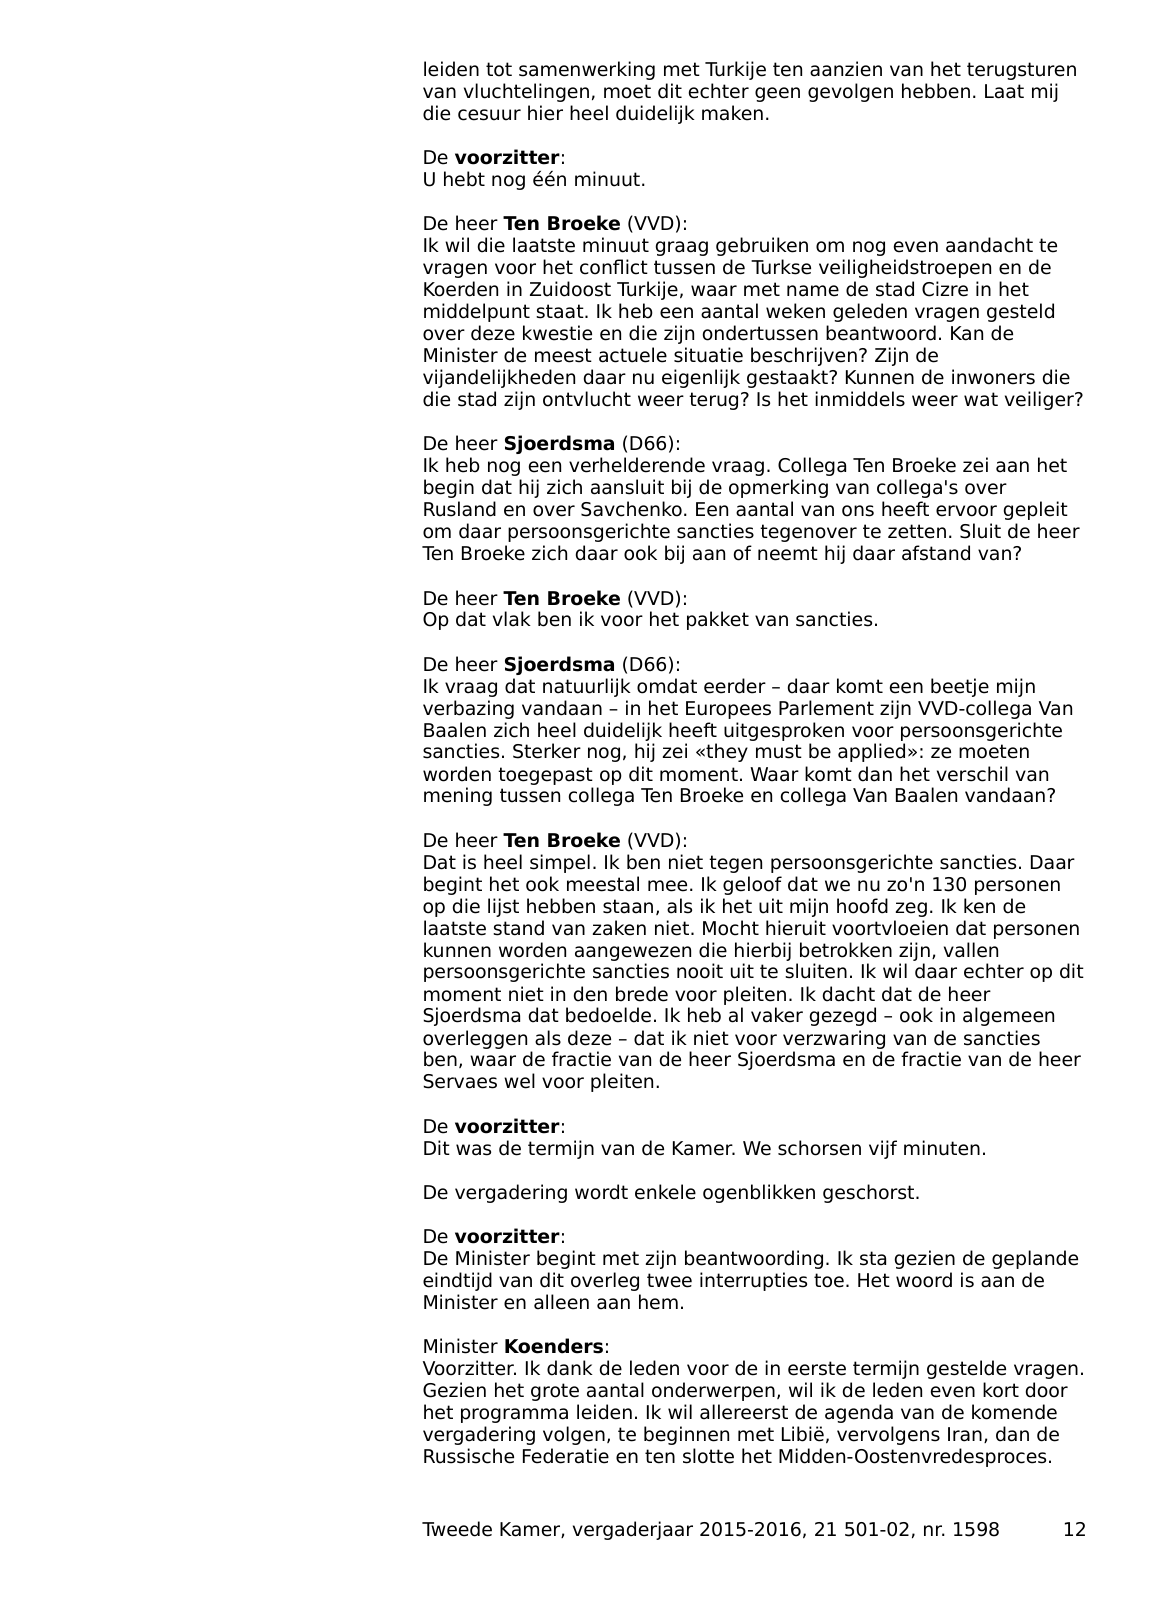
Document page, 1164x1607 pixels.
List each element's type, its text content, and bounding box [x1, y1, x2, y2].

text De heer Ten Broeke (VVD): [422, 829, 1087, 852]
text U hebt nog één minuut. [422, 169, 1087, 191]
text De heer Sjoerdsma (D66): [422, 653, 1087, 676]
text De voorzitter: [422, 147, 1087, 169]
text Ik vraag dat natuurlijk omdat eerder – daar komt een beetje mijn verbazing vandaan – in het Europees Parlement zijn VVD-collega Van Baalen zich heel duidelijk heeft uitgesproken voor persoonsgerichte sancties. Sterker nog, hij zei «they must be applied»: ze moeten worden toegepast op dit moment. Waar komt dan het verschil van mening tussen collega Ten Broeke en collega Van Baalen vandaan? [422, 676, 1087, 807]
text Minister Koenders: [422, 1336, 1087, 1358]
text De voorzitter: [422, 1226, 1087, 1248]
text De heer Sjoerdsma (D66): [422, 433, 1087, 455]
text De vergadering wordt enkele ogenblikken geschorst. [422, 1182, 1087, 1204]
text De heer Ten Broeke (VVD): [422, 213, 1087, 235]
text Voorzitter. Ik dank de leden voor de in eerste termijn gestelde vragen. Gezien het grote aantal onderwerpen, wil ik de leden even kort door het programma leiden. Ik wil allereerst de agenda van de komende vergadering volgen, te beginnen met Libië, vervolgens Iran, dan de Russische Federatie en ten slotte het Midden-Oostenvredesproces. [422, 1358, 1087, 1468]
text Ik heb nog een verhelderende vraag. Collega Ten Broeke zei aan het begin dat hij zich aansluit bij de opmerking van collega's over Rusland en over Savchenko. Een aantal van ons heeft ervoor gepleit om daar persoonsgerichte sancties tegenover te zetten. Sluit de heer Ten Broeke zich daar ook bij aan of neemt hij daar afstand van? [422, 455, 1087, 565]
text Ik wil die laatste minuut graag gebruiken om nog even aandacht te vragen voor het conflict tussen de Turkse veiligheidstroepen en de Koerden in Zuidoost Turkije, waar met name de stad Cizre in het middelpunt staat. Ik heb een aantal weken geleden vragen gesteld over deze kwestie en die zijn ondertussen beantwoord. Kan de Minister de meest actuele situatie beschrijven? Zijn de vijandelijkheden daar nu eigenlijk gestaakt? Kunnen de inwoners die die stad zijn ontvlucht weer terug? Is het inmiddels weer wat veiliger? [422, 235, 1087, 411]
text De voorzitter: [422, 1116, 1087, 1137]
text Dit was de termijn van de Kamer. We schorsen vijf minuten. [422, 1137, 1087, 1159]
text De Minister begint met zijn beantwoording. Ik sta gezien de geplande eindtijd van dit overleg twee interrupties toe. Het woord is aan de Minister en alleen aan hem. [422, 1248, 1087, 1314]
text Dat is heel simpel. Ik ben niet tegen persoonsgerichte sancties. Daar begint het ook meestal mee. Ik geloof dat we nu zo'n 130 personen op die lijst hebben staan, als ik het uit mijn hoofd zeg. Ik ken de laatste stand van zaken niet. Mocht hieruit voortvloeien dat personen kunnen worden aangewezen die hierbij betrokken zijn, vallen persoonsgerichte sancties nooit uit te sluiten. Ik wil daar echter op dit moment niet in den brede voor pleiten. Ik dacht dat de heer Sjoerdsma dat bedoelde. Ik heb al vaker gezegd – ook in algemeen overleggen als deze – dat ik niet voor verzwaring van de sancties ben, waar de fractie van de heer Sjoerdsma en de fractie van de heer Servaes wel voor pleiten. [422, 852, 1087, 1093]
text De heer Ten Broeke (VVD): [422, 587, 1087, 609]
text Op dat vlak ben ik voor het pakket van sancties. [422, 609, 1087, 631]
text leiden tot samenwerking met Turkije ten aanzien van het terugsturen van vluchtelingen, moet dit echter geen gevolgen hebben. Laat mij die cesuur hier heel duidelijk maken. [422, 59, 1087, 125]
